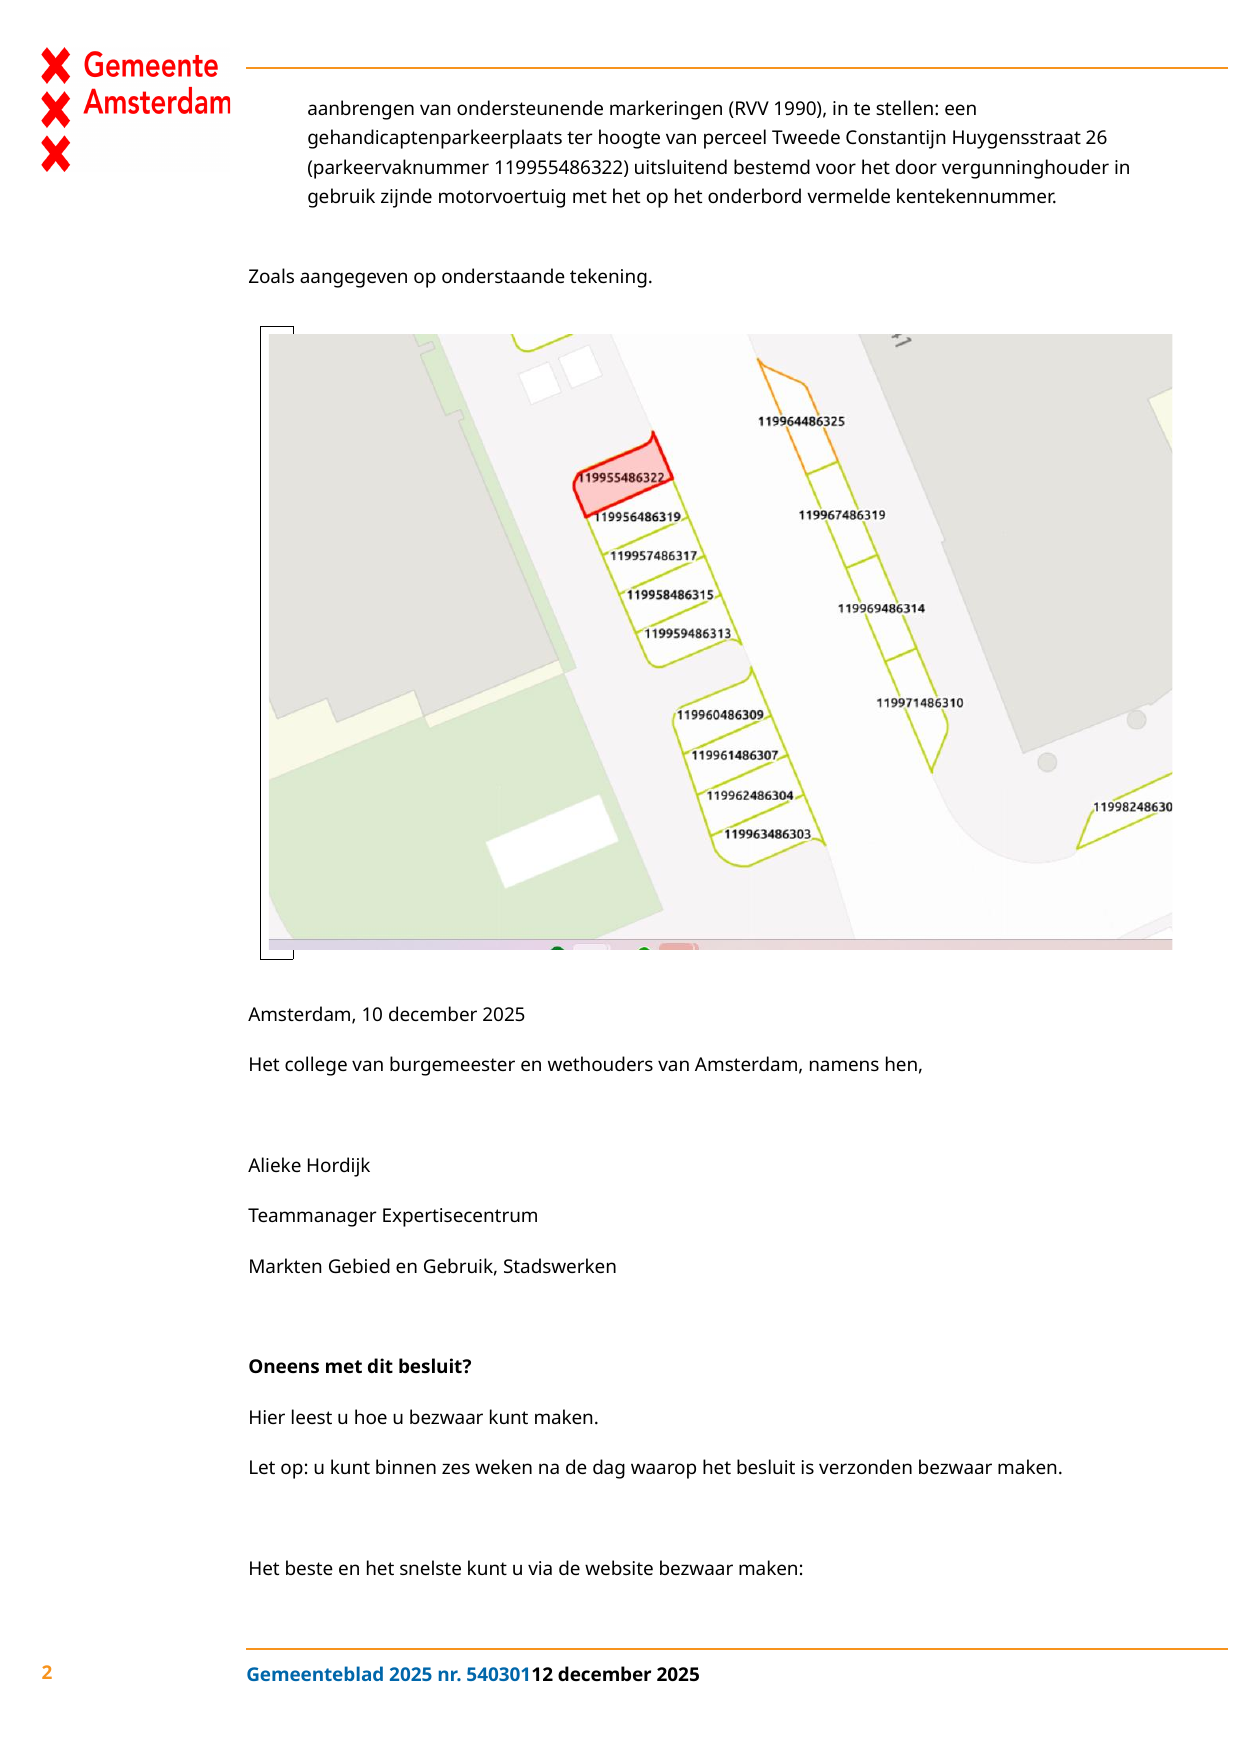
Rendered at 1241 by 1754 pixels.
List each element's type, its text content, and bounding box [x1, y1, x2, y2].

text Het college van burgemeester en wethouders van Amsterdam, namens hen, [248, 1051, 1152, 1077]
text Markten Gebied en Gebruik, Stadswerken [248, 1253, 1152, 1279]
picture [41, 47, 231, 172]
text Let op: u kunt binnen zes weken na de dag waarop het besluit is verzonden bezwaar maken. [248, 1454, 1152, 1480]
list aanbrengen van ondersteunende markeringen (RVV 1990), in te stellen: een gehandicaptenparkeerplaats ter hoogte van perceel Tweede Constantijn Huygensstraat 26 (parkeervaknummer 119955486322) uitsluitend bestemd voor het door vergunninghouder in gebruik zijnde motorvoertuig met het op het onderbord vermelde kentekennummer. [248, 95, 1152, 209]
text Het beste en het snelste kunt u via de website bezwaar maken: [248, 1555, 1152, 1581]
picture [268, 334, 1173, 950]
text Teammanager Expertisecentrum [248, 1202, 1152, 1228]
text Alieke Hordijk [248, 1152, 1152, 1178]
text Oneens met dit besluit? [248, 1354, 1152, 1379]
text Hier leest u hoe u bezwaar kunt maken. [248, 1404, 1152, 1430]
text Amsterdam, 10 december 2025 [248, 1001, 1152, 1027]
text Zoals aangegeven op onderstaande tekening. [248, 263, 1152, 289]
